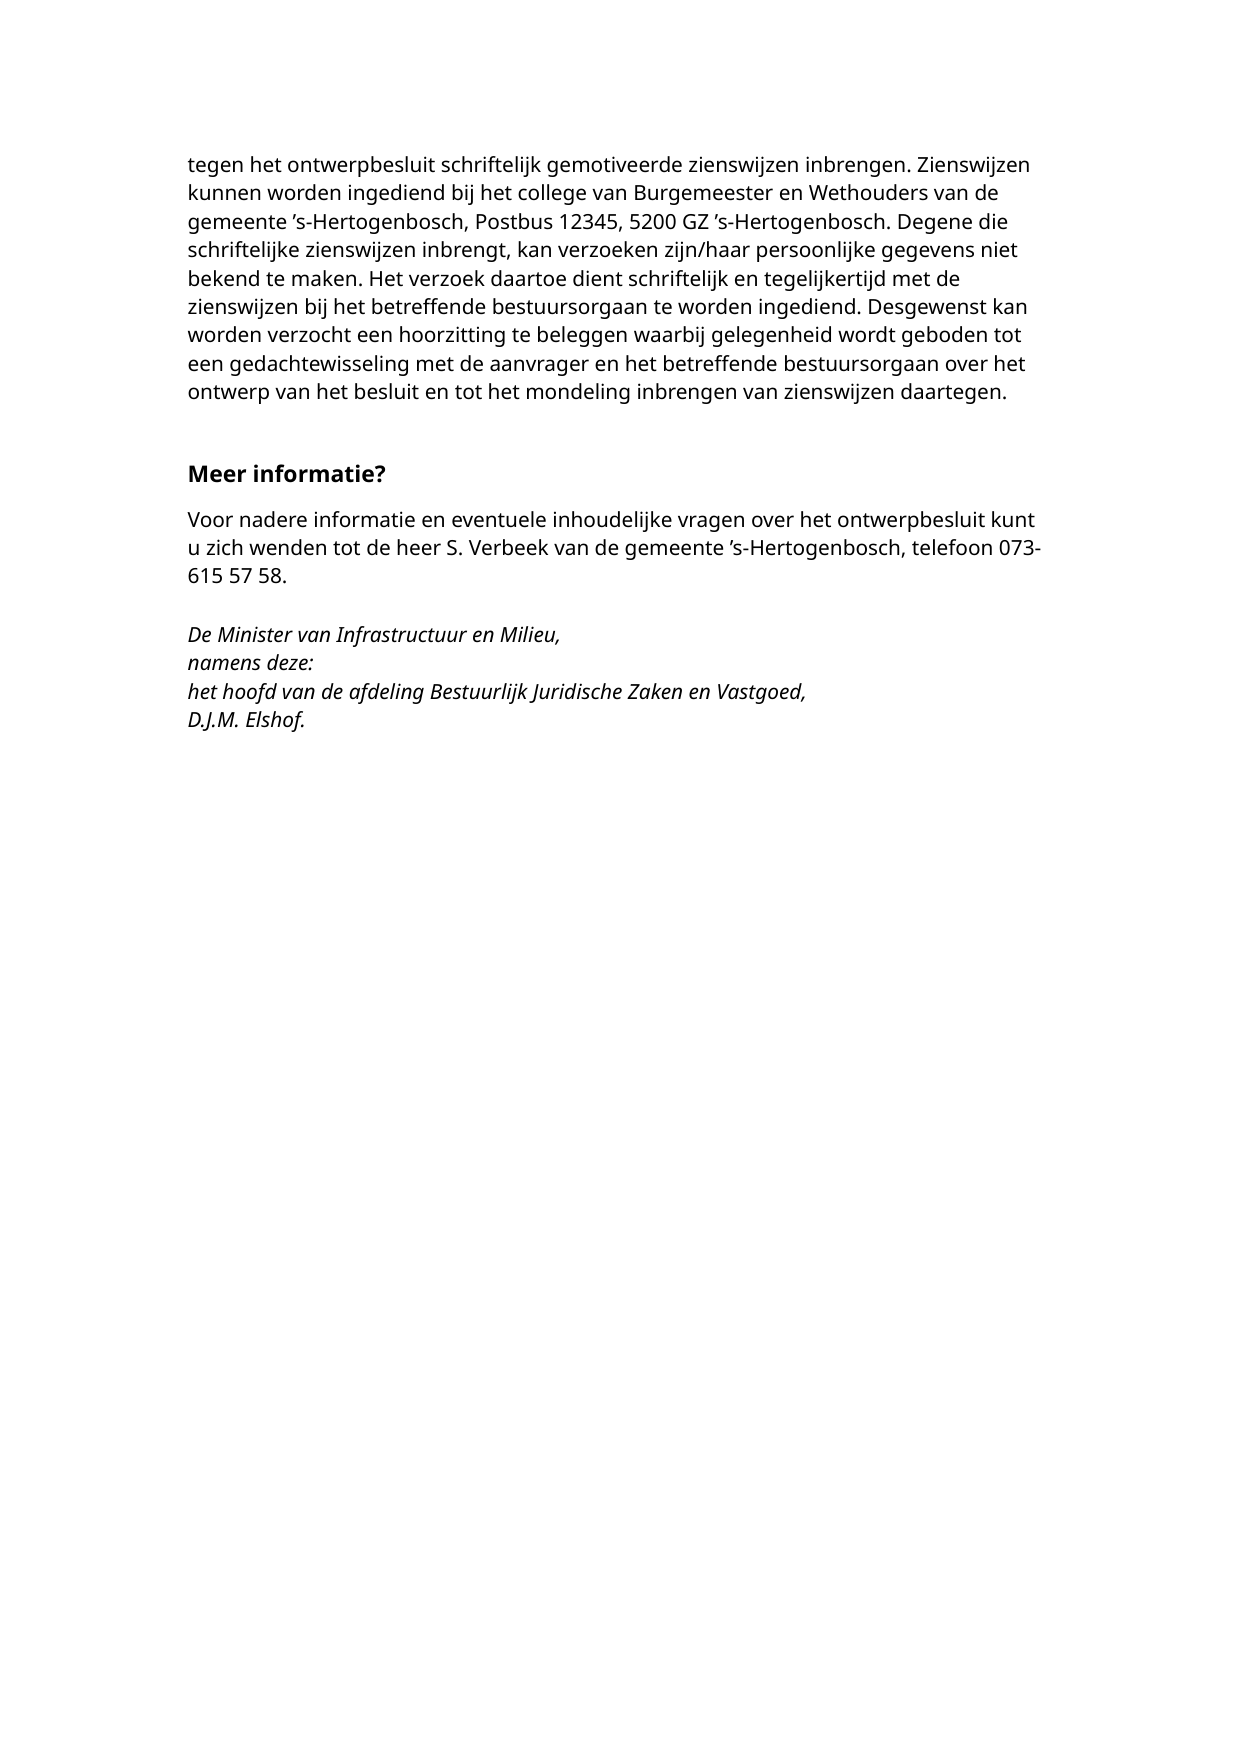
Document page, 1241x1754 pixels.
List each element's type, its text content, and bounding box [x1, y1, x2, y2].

text namens deze: [187, 648, 1053, 677]
text D.J.M. Elshof. [187, 705, 1053, 734]
text Voor nadere informatie en eventuele inhoudelijke vragen over het ontwerpbesluit kunt u zich wenden tot de heer S. Verbeek van de gemeente ’s-Hertogenbosch, telefoon 073-615 57 58. [187, 505, 1053, 590]
subtitle Meer informatie? [187, 458, 1053, 490]
text het hoofd van de afdeling Bestuurlijk Juridische Zaken en Vastgoed, [187, 677, 1053, 705]
text tegen het ontwerpbesluit schriftelijk gemotiveerde zienswijzen inbrengen. Zienswijzen kunnen worden ingediend bij het college van Burgemeester en Wethouders van de gemeente ’s-Hertogenbosch, Postbus 12345, 5200 GZ ’s-Hertogenbosch. Degene die schriftelijke zienswijzen inbrengt, kan verzoeken zijn/haar persoonlijke gegevens niet bekend te maken. Het verzoek daartoe dient schriftelijk en tegelijkertijd met de zienswijzen bij het betreffende bestuursorgaan te worden ingediend. Desgewenst kan worden verzocht een hoorzitting te beleggen waarbij gelegenheid wordt geboden tot een gedachtewisseling met de aanvrager en het betreffende bestuursorgaan over het ontwerp van het besluit en tot het mondeling inbrengen van zienswijzen daartegen. [187, 150, 1053, 406]
text De Minister van Infrastructuur en Milieu, [187, 620, 1053, 648]
